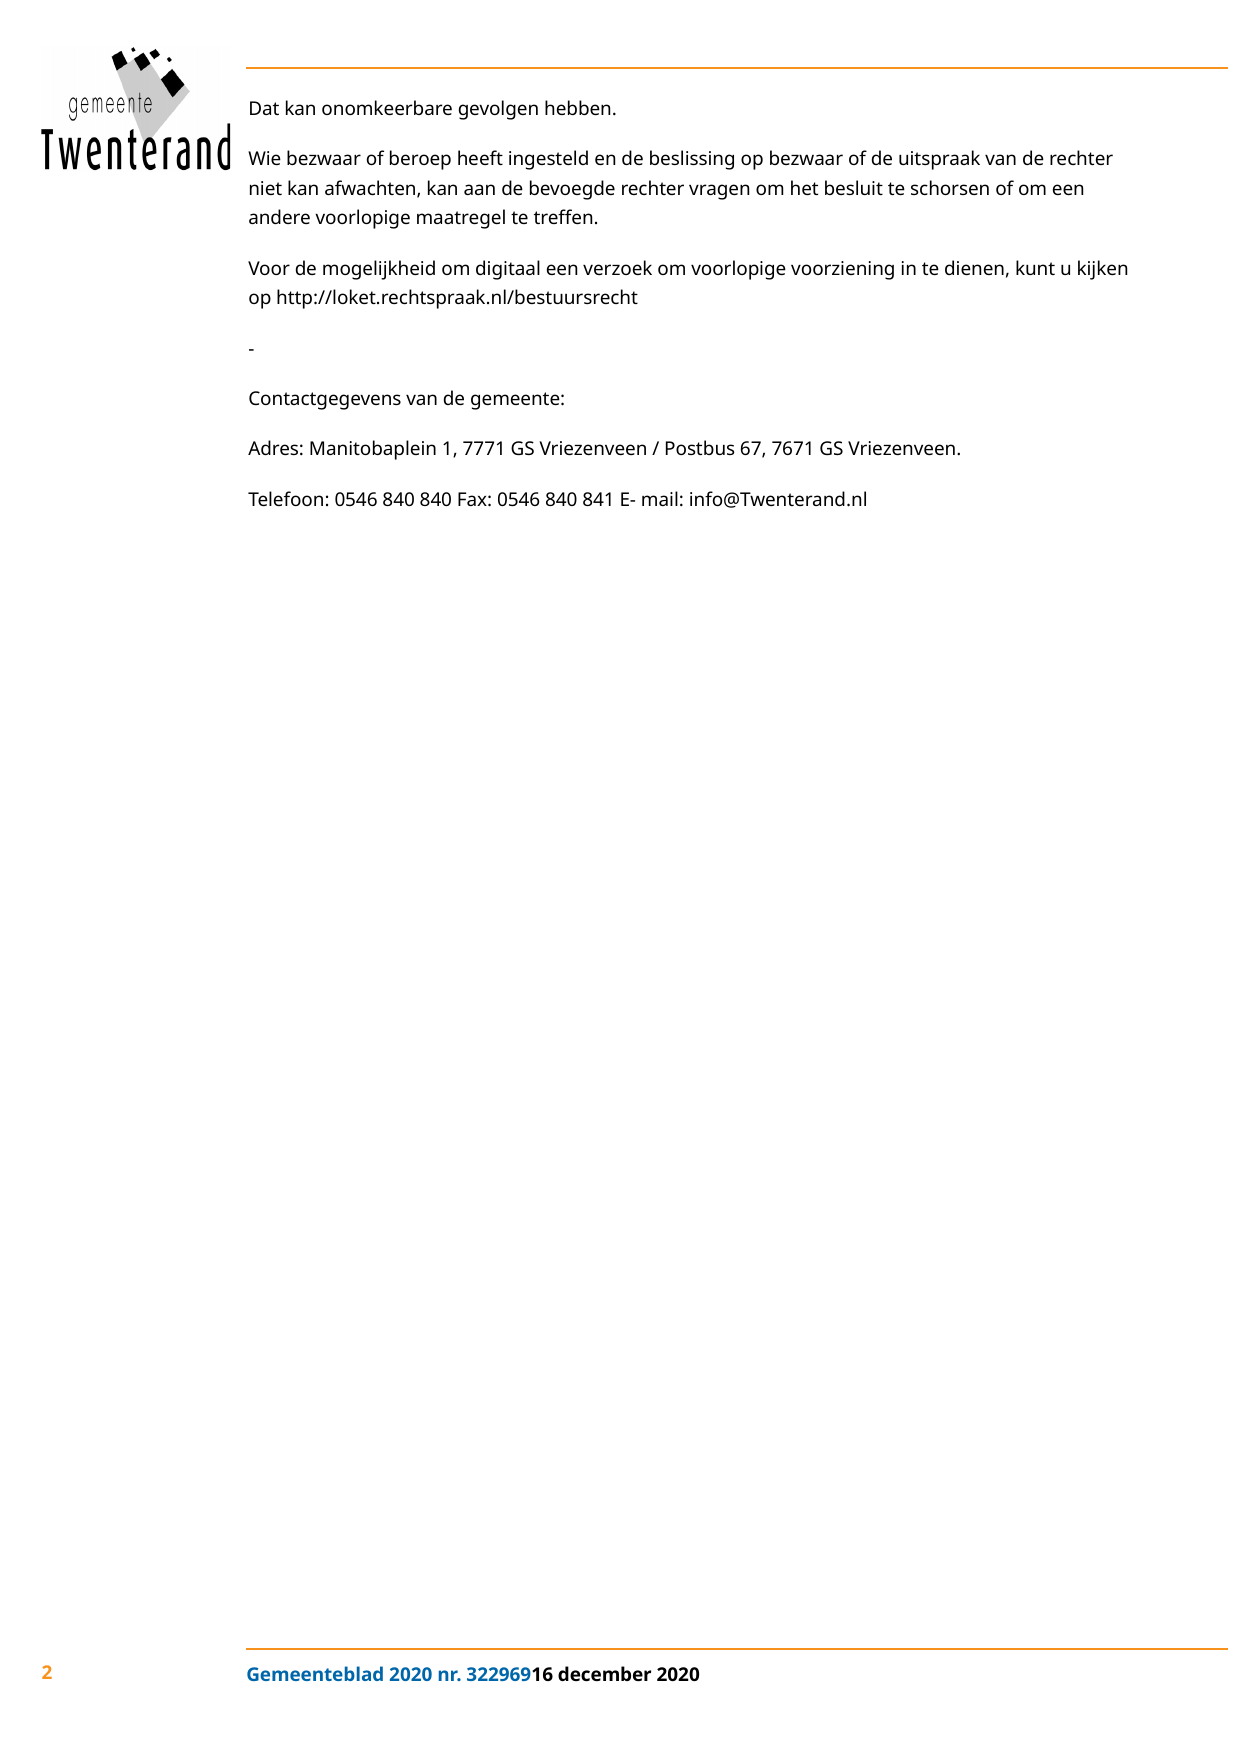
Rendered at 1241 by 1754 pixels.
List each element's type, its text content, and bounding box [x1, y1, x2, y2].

text - [248, 335, 1152, 361]
text Dat kan onomkeerbare gevolgen hebben. [248, 95, 1152, 121]
text Adres: Manitobaplein 1, 7771 GS Vriezenveen / Postbus 67, 7671 GS Vriezenveen. [248, 436, 1152, 461]
text Telefoon: 0546 840 840 Fax: 0546 840 841 E- mail: info@Twenterand.nl [248, 486, 1152, 512]
text Wie bezwaar of beroep heeft ingesteld en de beslissing op bezwaar of de uitspraak van de rechter niet kan afwachten, kan aan de bevoegde rechter vragen om het besluit te schorsen of om een andere voorlopige maatregel te treffen. [248, 145, 1152, 230]
picture [41, 47, 231, 172]
text Contactgegevens van de gemeente: [248, 385, 1152, 411]
text Voor de mogelijkheid om digitaal een verzoek om voorlopige voorziening in te dienen, kunt u kijken op http://loket.rechtspraak.nl/bestuursrecht [248, 255, 1152, 310]
